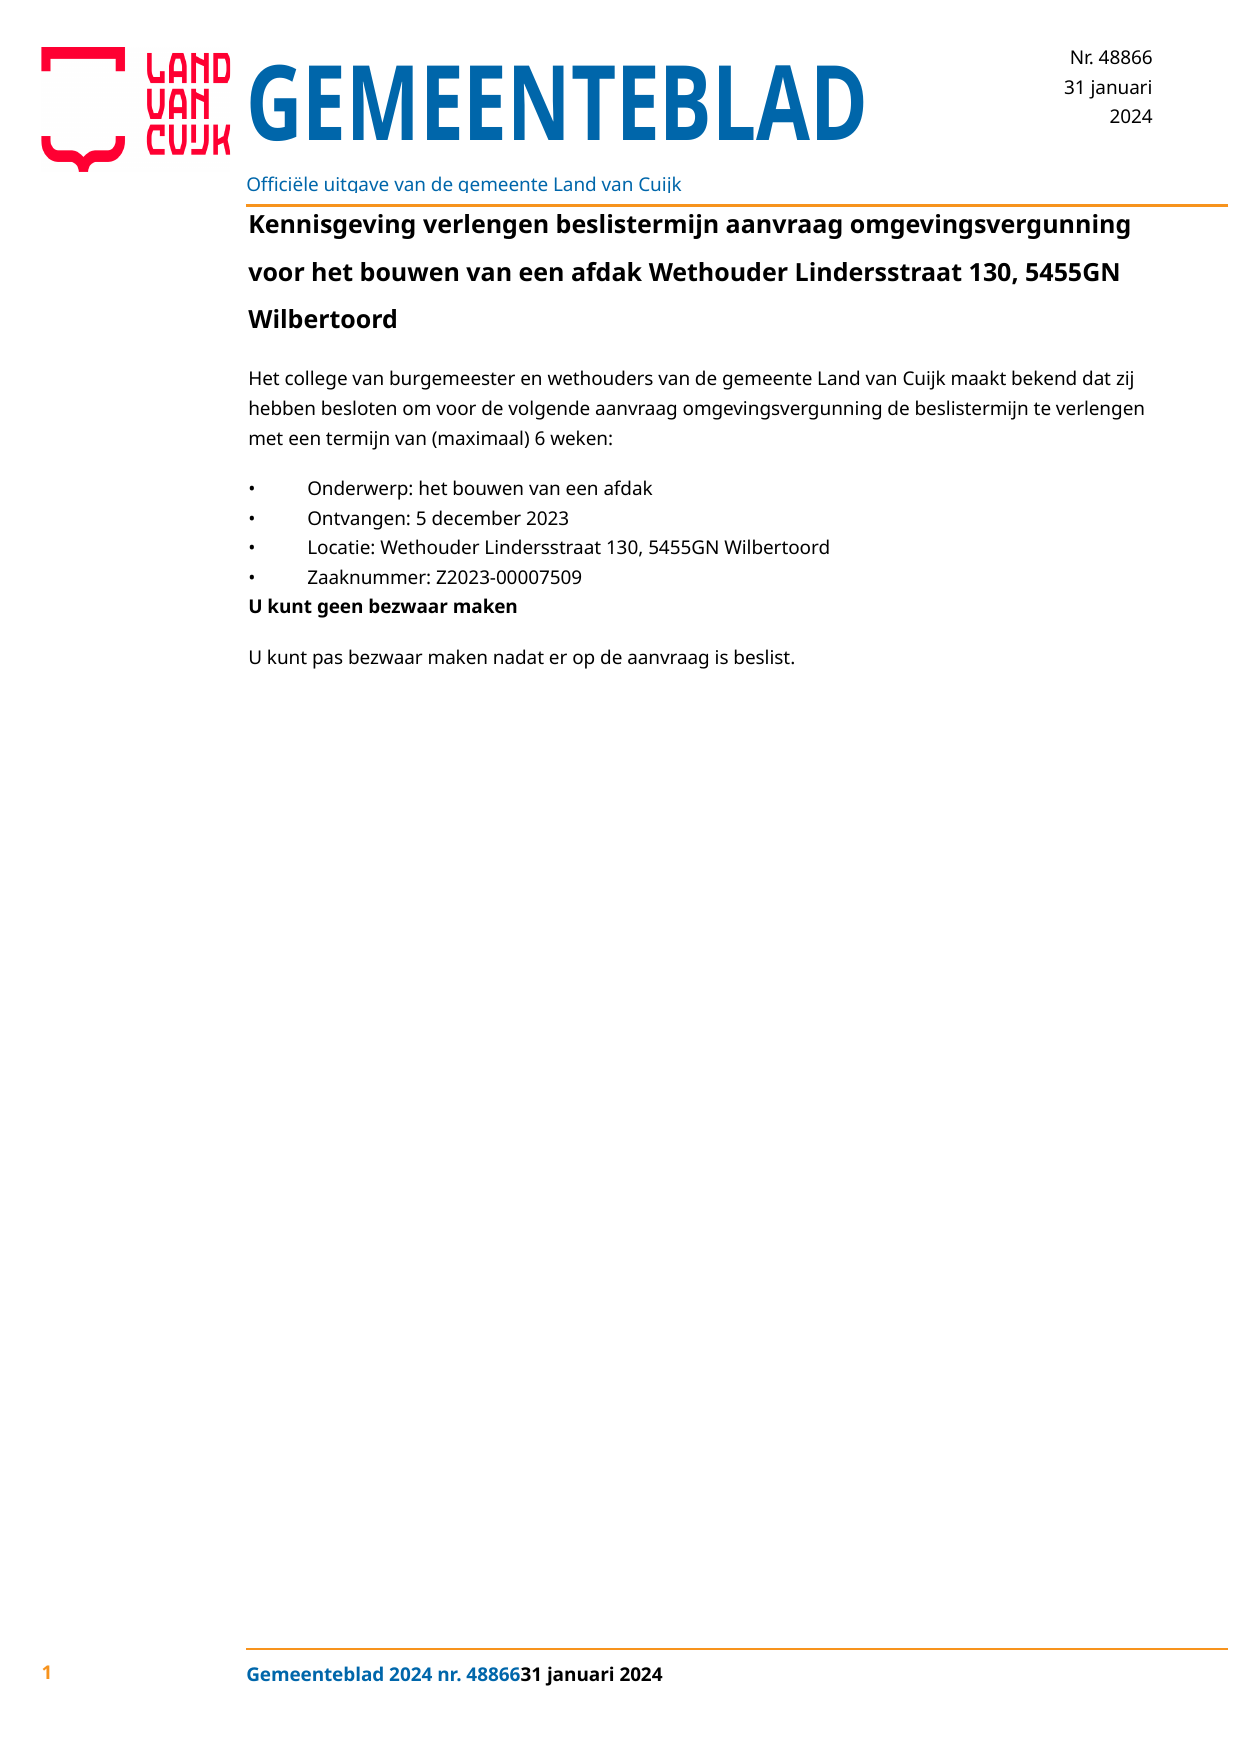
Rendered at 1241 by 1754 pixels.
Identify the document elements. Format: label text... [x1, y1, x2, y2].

text Kennisgeving verlengen beslistermijn aanvraag omgevingsvergunning voor het bouwen van een afdak Wethouder Lindersstraat 130, 5455GN Wilbertoord [248, 207, 1152, 336]
list Locatie: Wethouder Lindersstraat 130, 5455GN Wilbertoord [248, 534, 1152, 560]
text U kunt pas bezwaar maken nadat er op de aanvraag is beslist. [248, 644, 1152, 669]
list Ontvangen: 5 december 2023 [248, 505, 1152, 530]
text Het college van burgemeester en wethouders van de gemeente Land van Cuijk maakt bekend dat zij hebben besloten om voor de volgende aanvraag omgevingsvergunning de beslistermijn te verlengen met een termijn van (maximaal) 6 weken: [248, 366, 1152, 450]
picture [41, 47, 231, 172]
text U kunt geen bezwaar maken [248, 593, 1152, 619]
list Onderwerp: het bouwen van een afdak [248, 475, 1152, 501]
list Zaaknummer: Z2023-00007509 [248, 564, 1152, 589]
